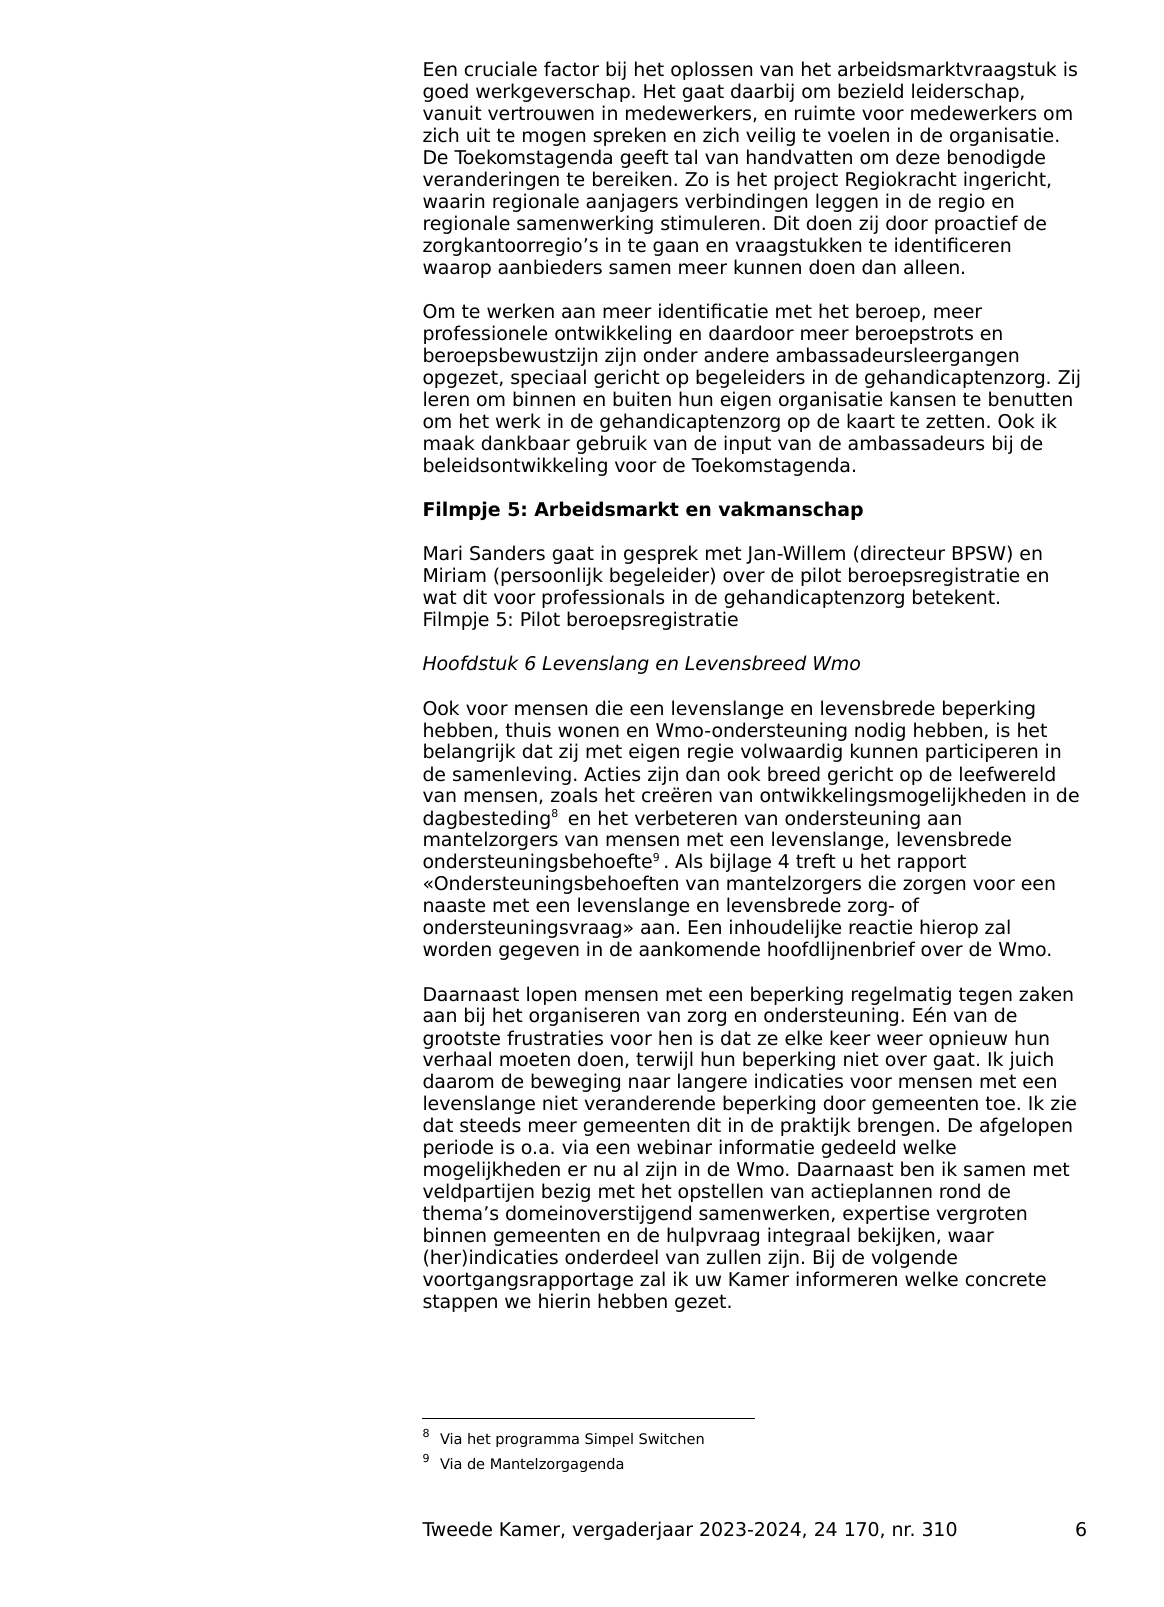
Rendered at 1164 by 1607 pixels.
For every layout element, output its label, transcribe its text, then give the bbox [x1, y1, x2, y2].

subtitle Hoofdstuk 6 Levenslang en Levensbreed Wmo [422, 653, 1087, 675]
text Via de Mantelzorgagenda [422, 1452, 1087, 1474]
text Filmpje 5: Pilot beroepsregistratie [422, 609, 1087, 631]
text Mari Sanders gaat in gesprek met Jan-Willem (directeur BPSW) en Miriam (persoonlijk begeleider) over de pilot beroepsregistratie en wat dit voor professionals in de gehandicaptenzorg betekent. [422, 543, 1087, 609]
text Om te werken aan meer identificatie met het beroep, meer professionele ontwikkeling en daardoor meer beroepstrots en beroepsbewustzijn zijn onder andere ambassadeursleergangen opgezet, speciaal gericht op begeleiders in de gehandicaptenzorg. Zij leren om binnen en buiten hun eigen organisatie kansen te benutten om het werk in de gehandicaptenzorg op de kaart te zetten. Ook ik maak dankbaar gebruik van de input van de ambassadeurs bij de beleidsontwikkeling voor de Toekomstagenda. [422, 301, 1087, 477]
text Daarnaast lopen mensen met een beperking regelmatig tegen zaken aan bij het organiseren van zorg en ondersteuning. Eén van de grootste frustraties voor hen is dat ze elke keer weer opnieuw hun verhaal moeten doen, terwijl hun beperking niet over gaat. Ik juich daarom de beweging naar langere indicaties voor mensen met een levenslange niet veranderende beperking door gemeenten toe. Ik zie dat steeds meer gemeenten dit in de praktijk brengen. De afgelopen periode is o.a. via een webinar informatie gedeeld welke mogelijkheden er nu al zijn in de Wmo. Daarnaast ben ik samen met veldpartijen bezig met het opstellen van actieplannen rond de thema’s domeinoverstijgend samenwerken, expertise vergroten binnen gemeenten en de hulpvraag integraal bekijken, waar (her)indicaties onderdeel van zullen zijn. Bij de volgende voortgangsrapportage zal ik uw Kamer informeren welke concrete stappen we hierin hebben gezet. [422, 983, 1087, 1313]
text Ook voor mensen die een levenslange en levensbrede beperking hebben, thuis wonen en Wmo-ondersteuning nodig hebben, is het belangrijk dat zij met eigen regie volwaardig kunnen participeren in de samenleving. Acties zijn dan ook breed gericht op de leefwereld van mensen, zoals het creëren van ontwikkelingsmogelijkheden in de dagbesteding en het verbeteren van ondersteuning aan mantelzorgers van mensen met een levenslange, levensbrede ondersteuningsbehoefte. Als bijlage 4 treft u het rapport «Ondersteuningsbehoeften van mantelzorgers die zorgen voor een naaste met een levenslange en levensbrede zorg- of ondersteuningsvraag» aan. Een inhoudelijke reactie hierop zal worden gegeven in de aankomende hoofdlijnenbrief over de Wmo. [422, 697, 1087, 961]
subtitle Filmpje 5: Arbeidsmarkt en vakmanschap [422, 499, 1087, 521]
text Via het programma Simpel Switchen [422, 1427, 1087, 1449]
text Een cruciale factor bij het oplossen van het arbeidsmarktvraagstuk is goed werkgeverschap. Het gaat daarbij om bezield leiderschap, vanuit vertrouwen in medewerkers, en ruimte voor medewerkers om zich uit te mogen spreken en zich veilig te voelen in de organisatie. De Toekomstagenda geeft tal van handvatten om deze benodigde veranderingen te bereiken. Zo is het project Regiokracht ingericht, waarin regionale aanjagers verbindingen leggen in de regio en regionale samenwerking stimuleren. Dit doen zij door proactief de zorgkantoorregio’s in te gaan en vraagstukken te identificeren waarop aanbieders samen meer kunnen doen dan alleen. [422, 59, 1087, 279]
